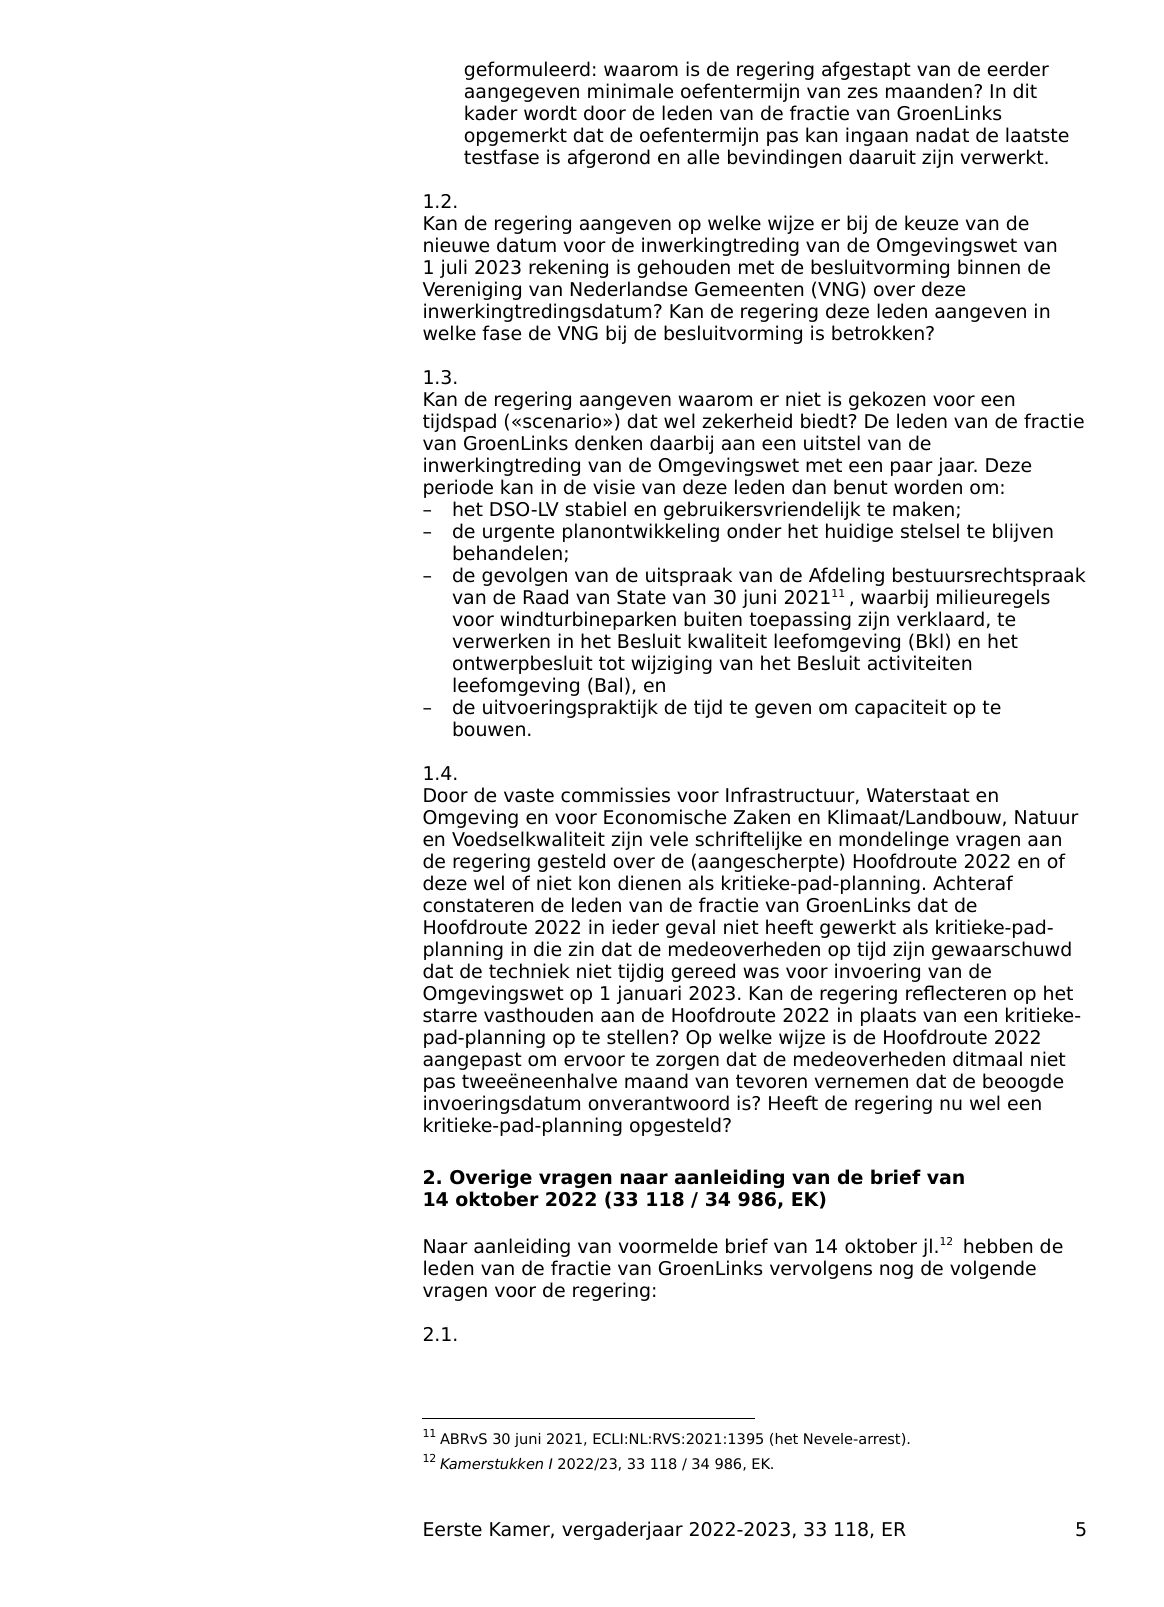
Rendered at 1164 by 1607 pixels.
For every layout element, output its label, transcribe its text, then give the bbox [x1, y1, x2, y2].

text Kan de regering aangeven waarom er niet is gekozen voor een tijdspad («scenario») dat wel zekerheid biedt? De leden van de fractie van GroenLinks denken daarbij aan een uitstel van de inwerkingtreding van de Omgevingswet met een paar jaar. Deze periode kan in de visie van deze leden dan benut worden om: [422, 389, 1087, 499]
text ABRvS 30 juni 2021, ECLI:NL:RVS:2021:1395 (het Nevele-arrest). [422, 1427, 1087, 1449]
text Naar aanleiding van voormelde brief van 14 oktober jl. hebben de leden van de fractie van GroenLinks vervolgens nog de volgende vragen voor de regering: [422, 1236, 1087, 1302]
text Kan de regering aangeven op welke wijze er bij de keuze van de nieuwe datum voor de inwerkingtreding van de Omgevingswet van 1 juli 2023 rekening is gehouden met de besluitvorming binnen de Vereniging van Nederlandse Gemeenten (VNG) over deze inwerkingtredingsdatum? Kan de regering deze leden aangeven in welke fase de VNG bij de besluitvorming is betrokken? [422, 213, 1087, 345]
text – het DSO-LV stabiel en gebruikersvriendelijk te maken; [422, 499, 1087, 521]
subtitle 2. Overige vragen naar aanleiding van de brief van 14 oktober 2022 (33 118 / 34 986, EK) [422, 1167, 1087, 1211]
text – de urgente planontwikkeling onder het huidige stelsel te blijven behandelen; [422, 521, 1087, 565]
text – de gevolgen van de uitspraak van de Afdeling bestuursrechtspraak van de Raad van State van 30 juni 2021, waarbij milieuregels voor windturbineparken buiten toepassing zijn verklaard, te verwerken in het Besluit kwaliteit leefomgeving (Bkl) en het ontwerpbesluit tot wijziging van het Besluit activiteiten leefomgeving (Bal), en [422, 565, 1087, 697]
text 1.4. [422, 763, 1087, 785]
text Kamerstukken I 2022/23, 33 118 / 34 986, EK. [422, 1452, 1087, 1474]
text 1.3. [422, 367, 1087, 389]
text 2.1. [422, 1324, 1087, 1346]
text geformuleerd: waarom is de regering afgestapt van de eerder aangegeven minimale oefentermijn van zes maanden? In dit kader wordt door de leden van de fractie van GroenLinks opgemerkt dat de oefentermijn pas kan ingaan nadat de laatste testfase is afgerond en alle bevindingen daaruit zijn verwerkt. [422, 59, 1087, 169]
text Door de vaste commissies voor Infrastructuur, Waterstaat en Omgeving en voor Economische Zaken en Klimaat/Landbouw, Natuur en Voedselkwaliteit zijn vele schriftelijke en mondelinge vragen aan de regering gesteld over de (aangescherpte) Hoofdroute 2022 en of deze wel of niet kon dienen als kritieke-pad-planning. Achteraf constateren de leden van de fractie van GroenLinks dat de Hoofdroute 2022 in ieder geval niet heeft gewerkt als kritieke-pad-planning in die zin dat de medeoverheden op tijd zijn gewaarschuwd dat de techniek niet tijdig gereed was voor invoering van de Omgevingswet op 1 januari 2023. Kan de regering reflecteren op het starre vasthouden aan de Hoofdroute 2022 in plaats van een kritieke-pad-planning op te stellen? Op welke wijze is de Hoofdroute 2022 aangepast om ervoor te zorgen dat de medeoverheden ditmaal niet pas tweeëneenhalve maand van tevoren vernemen dat de beoogde invoeringsdatum onverantwoord is? Heeft de regering nu wel een kritieke-pad-planning opgesteld? [422, 785, 1087, 1137]
text 1.2. [422, 191, 1087, 213]
text – de uitvoeringspraktijk de tijd te geven om capaciteit op te bouwen. [422, 697, 1087, 741]
